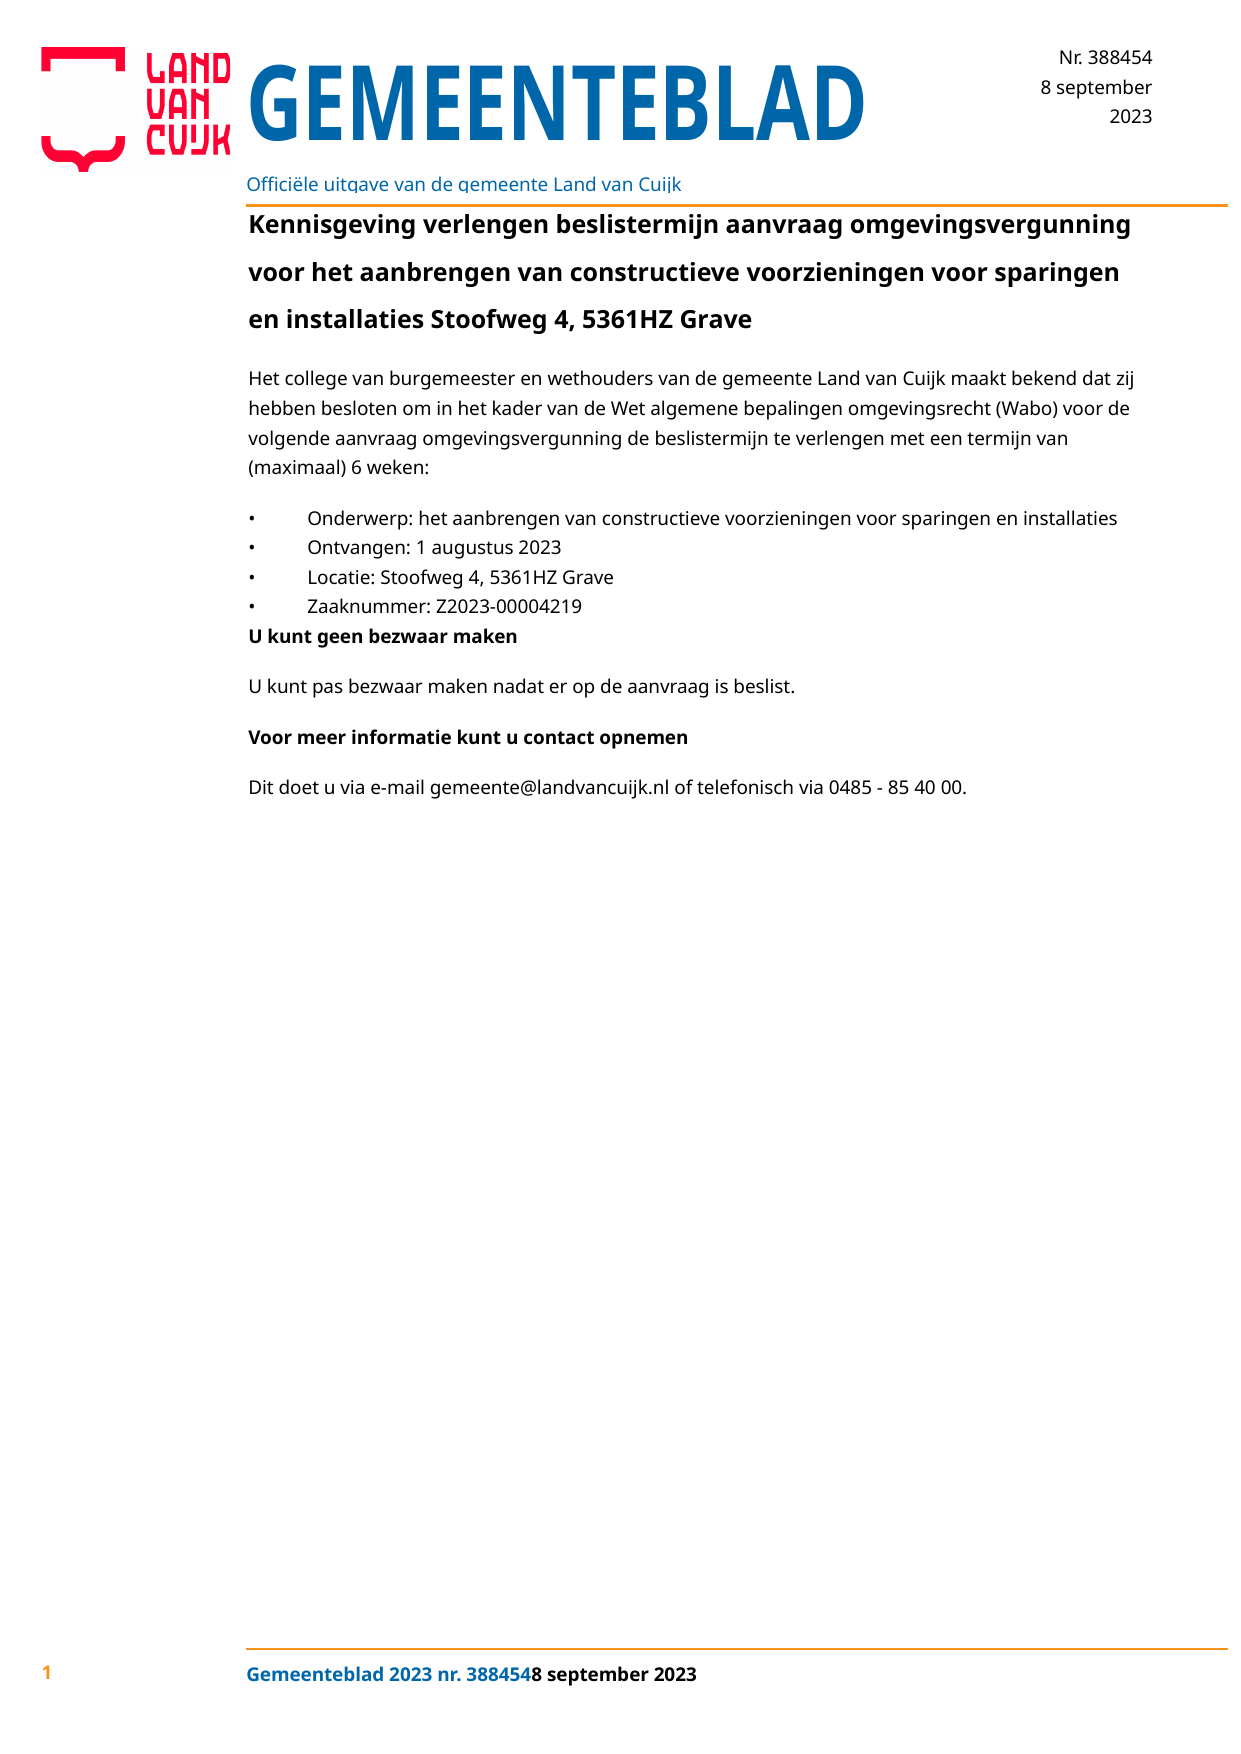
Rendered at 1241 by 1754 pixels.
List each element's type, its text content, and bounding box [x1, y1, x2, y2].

list Ontvangen: 1 augustus 2023 [248, 534, 1152, 560]
text Voor meer informatie kunt u contact opnemen [248, 724, 1152, 749]
text Kennisgeving verlengen beslistermijn aanvraag omgevingsvergunning voor het aanbrengen van constructieve voorzieningen voor sparingen en installaties Stoofweg 4, 5361HZ Grave [248, 207, 1152, 336]
list Zaaknummer: Z2023-00004219 [248, 593, 1152, 619]
text U kunt geen bezwaar maken [248, 623, 1152, 649]
text Het college van burgemeester en wethouders van de gemeente Land van Cuijk maakt bekend dat zij hebben besloten om in het kader van de Wet algemene bepalingen omgevingsrecht (Wabo) voor de volgende aanvraag omgevingsvergunning de beslistermijn te verlengen met een termijn van (maximaal) 6 weken: [248, 366, 1152, 480]
list Onderwerp: het aanbrengen van constructieve voorzieningen voor sparingen en installaties [248, 505, 1152, 530]
picture [41, 47, 231, 172]
list Locatie: Stoofweg 4, 5361HZ Grave [248, 564, 1152, 589]
text Dit doet u via e-mail gemeente@landvancuijk.nl of telefonisch via 0485 - 85 40 00. [248, 774, 1152, 800]
text U kunt pas bezwaar maken nadat er op de aanvraag is beslist. [248, 673, 1152, 699]
